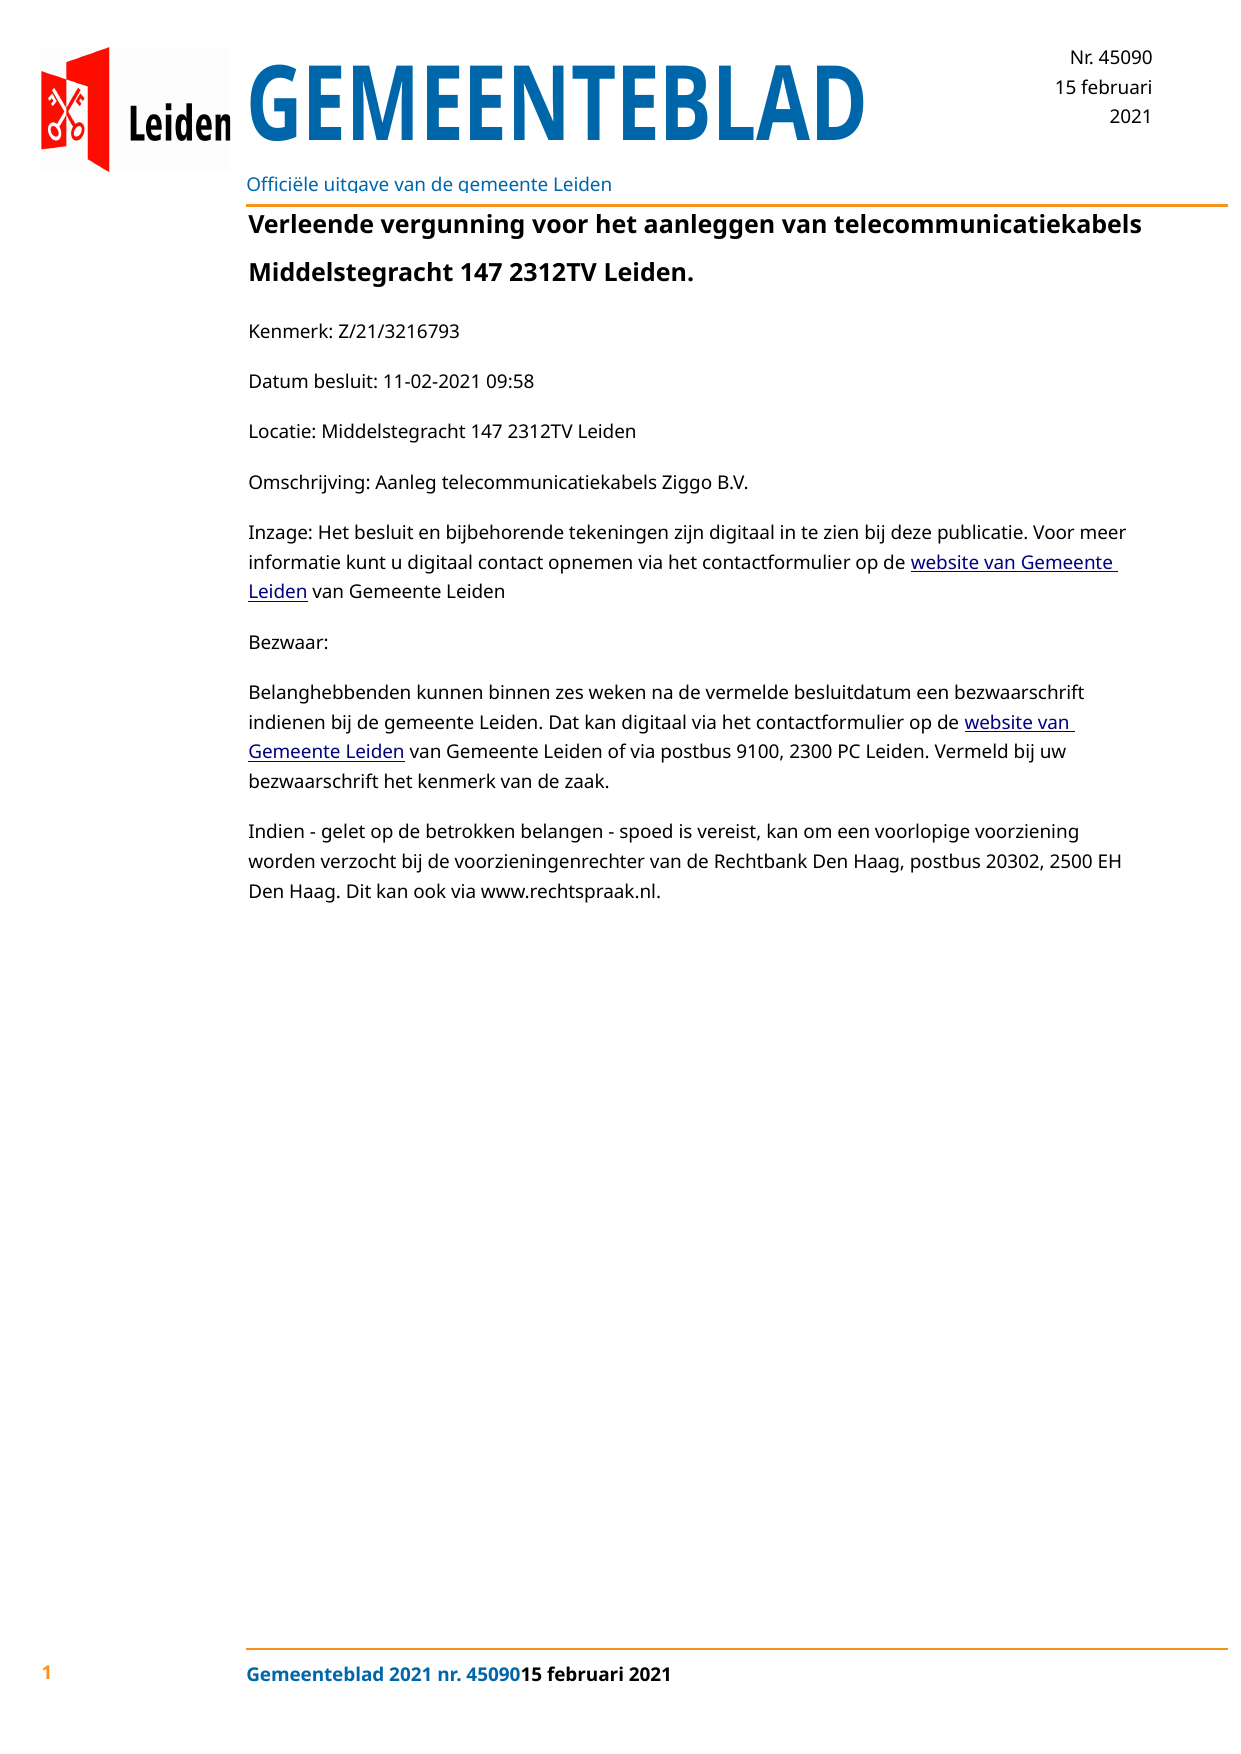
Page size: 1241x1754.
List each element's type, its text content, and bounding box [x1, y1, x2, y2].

text Verleende vergunning voor het aanleggen van telecommunicatiekabels Middelstegracht 147 2312TV Leiden. [248, 207, 1152, 288]
text Belanghebbenden kunnen binnen zes weken na de vermelde besluitdatum een bezwaarschrift indienen bij de gemeente Leiden. Dat kan digitaal via het contactformulier op de website van Gemeente Leiden van Gemeente Leiden of via postbus 9100, 2300 PC Leiden. Vermeld bij uw bezwaarschrift het kenmerk van de zaak. [248, 679, 1152, 794]
text Datum besluit: 11-02-2021 09:58 [248, 368, 1152, 394]
text Bezwaar: [248, 629, 1152, 655]
picture [41, 47, 231, 172]
text Locatie: Middelstegracht 147 2312TV Leiden [248, 419, 1152, 444]
text Kenmerk: Z/21/3216793 [248, 318, 1152, 344]
text Indien - gelet op de betrokken belangen - spoed is vereist, kan om een voorlopige voorziening worden verzocht bij de voorzieningenrechter van de Rechtbank Den Haag, postbus 20302, 2500 EH Den Haag. Dit kan ook via www.rechtspraak.nl. [248, 819, 1152, 904]
text Inzage: Het besluit en bijbehorende tekeningen zijn digitaal in te zien bij deze publicatie. Voor meer informatie kunt u digitaal contact opnemen via het contactformulier op de website van Gemeente Leiden van Gemeente Leiden [248, 519, 1152, 604]
text Omschrijving: Aanleg telecommunicatiekabels Ziggo B.V. [248, 469, 1152, 495]
